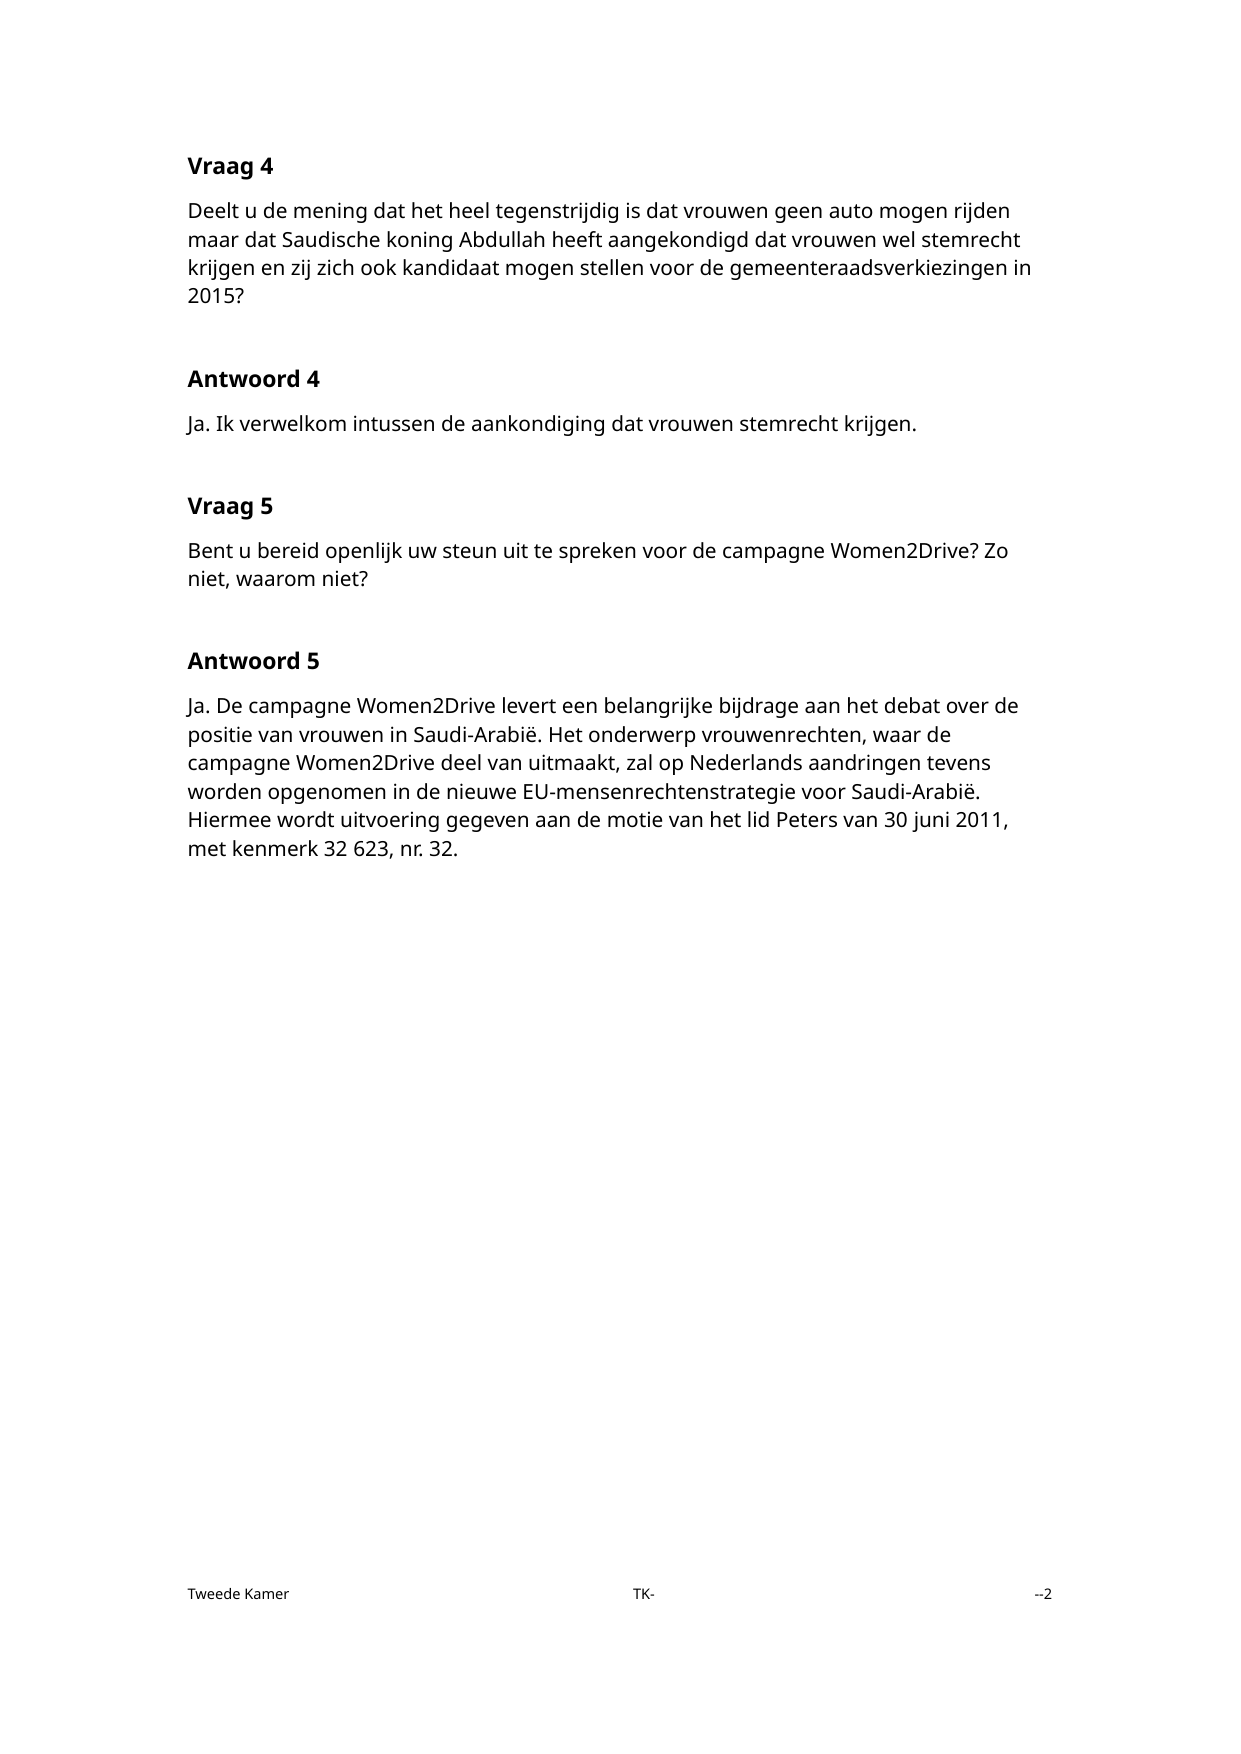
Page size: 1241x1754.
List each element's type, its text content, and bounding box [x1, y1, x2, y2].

text Ja. Ik verwelkom intussen de aankondiging dat vrouwen stemrecht krijgen. [187, 409, 1053, 437]
subtitle Antwoord 4 [187, 362, 1053, 394]
text Bent u bereid openlijk uw steun uit te spreken voor de campagne Women2Drive? Zo niet, waarom niet? [187, 536, 1053, 593]
subtitle Vraag 4 [187, 150, 1053, 181]
subtitle Antwoord 5 [187, 645, 1053, 677]
text Deelt u de mening dat het heel tegenstrijdig is dat vrouwen geen auto mogen rijden maar dat Saudische koning Abdullah heeft aangekondigd dat vrouwen wel stemrecht krijgen en zij zich ook kandidaat mogen stellen voor de gemeenteraadsverkiezingen in 2015? [187, 196, 1053, 310]
subtitle Vraag 5 [187, 490, 1053, 521]
text Ja. De campagne Women2Drive levert een belangrijke bijdrage aan het debat over de positie van vrouwen in Saudi-Arabië. Het onderwerp vrouwenrechten, waar de campagne Women2Drive deel van uitmaakt, zal op Nederlands aandringen tevens worden opgenomen in de nieuwe EU-mensenrechtenstrategie voor Saudi-Arabië. Hiermee wordt uitvoering gegeven aan de motie van het lid Peters van 30 juni 2011, met kenmerk 32 623, nr. 32. [187, 692, 1053, 862]
